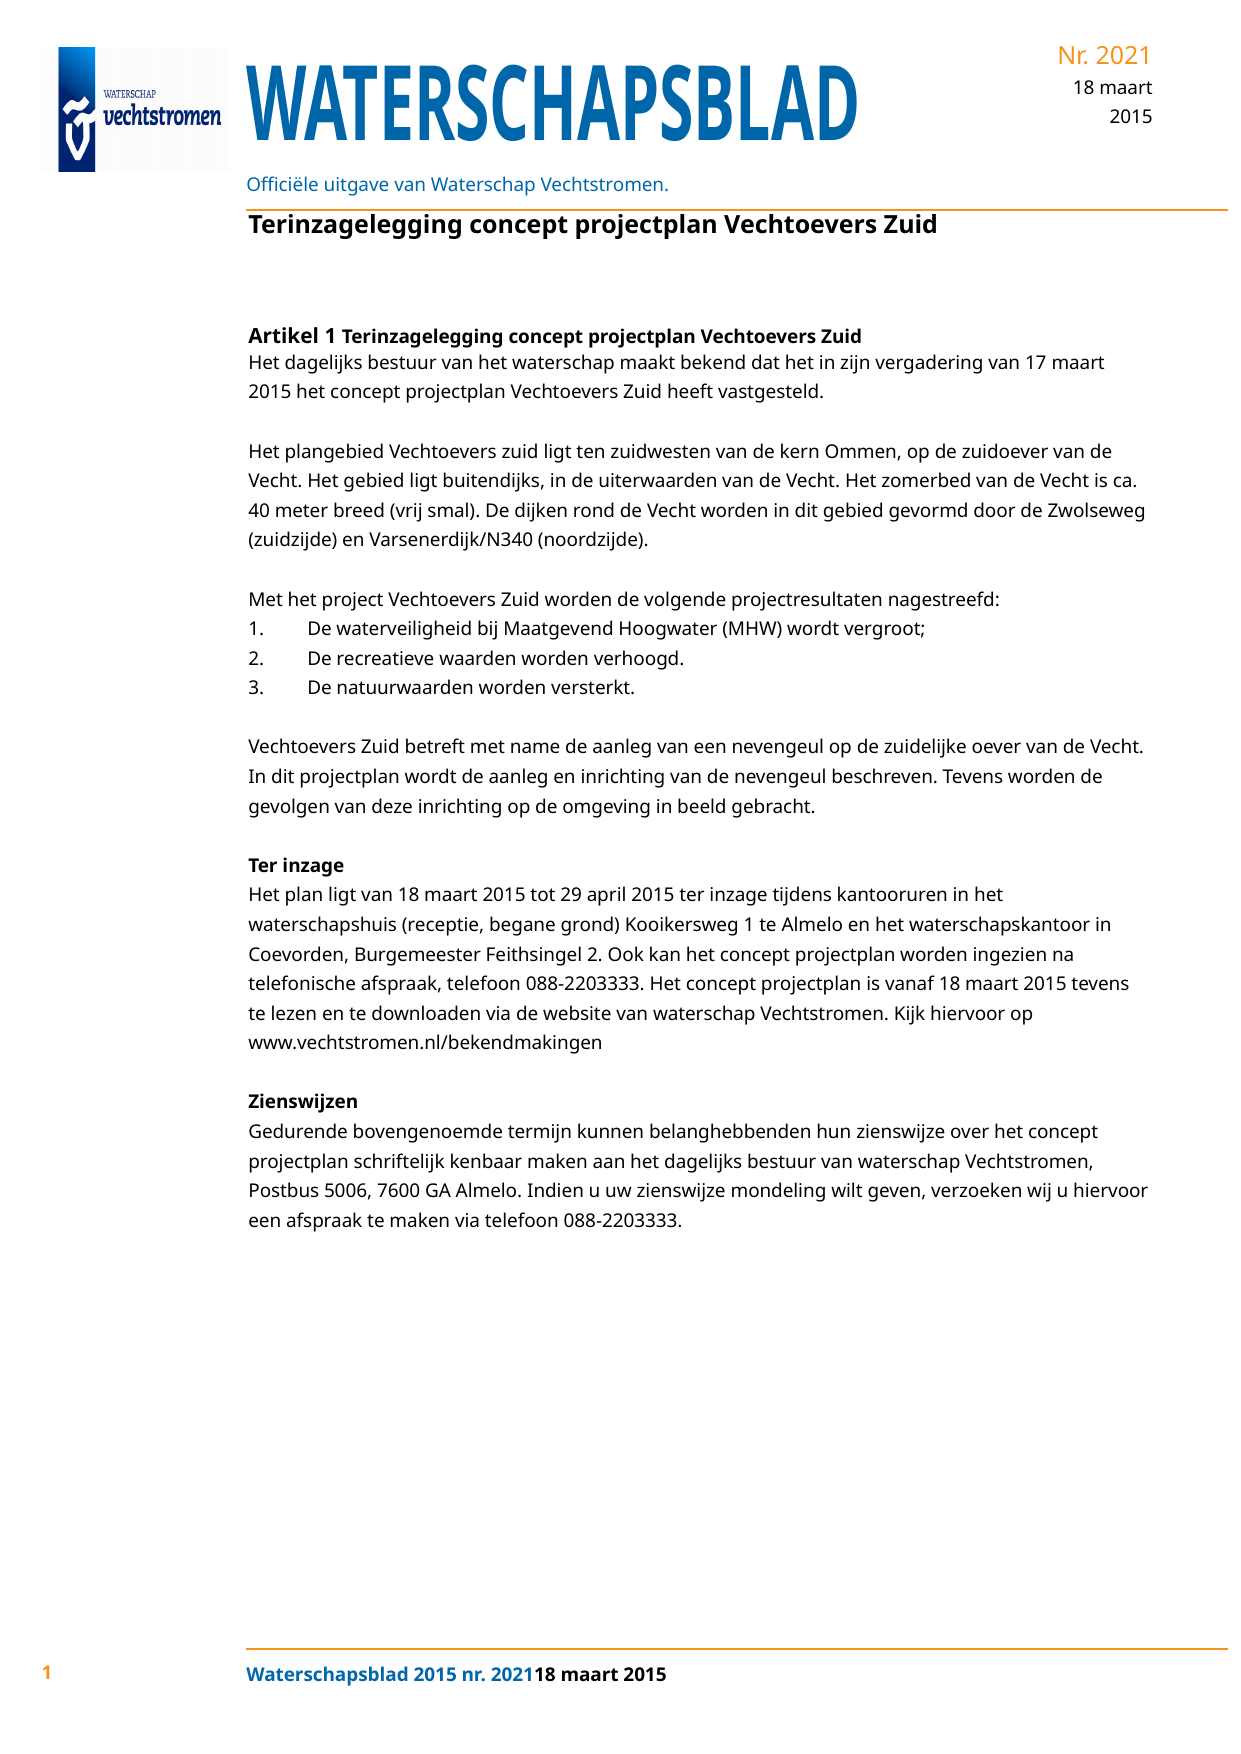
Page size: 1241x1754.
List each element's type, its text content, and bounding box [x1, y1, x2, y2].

text Ter inzage [248, 852, 1152, 878]
text Het plan ligt van 18 maart 2015 tot 29 april 2015 ter inzage tijdens kantooruren in het waterschapshuis (receptie, begane grond) Kooikersweg 1 te Almelo en het waterschapskantoor in Coevorden, Burgemeester Feithsingel 2. Ook kan het concept projectplan worden ingezien na telefonische afspraak, telefoon 088-2203333. Het concept projectplan is vanaf 18 maart 2015 tevens te lezen en te downloaden via de website van waterschap Vechtstromen. Kijk hiervoor op www.vechtstromen.nl/bekendmakingen [248, 882, 1152, 1055]
list De waterveiligheid bij Maatgevend Hoogwater (MHW) wordt vergroot; [248, 615, 1152, 641]
text Zienswijzen [248, 1089, 1152, 1114]
text Vechtoevers Zuid betreft met name de aanleg van een nevengeul op de zuidelijke oever van de Vecht. In dit projectplan wordt de aanleg en inrichting van de nevengeul beschreven. Tevens worden de gevolgen van deze inrichting op de omgeving in beeld gebracht. [248, 734, 1152, 819]
text Gedurende bovengenoemde termijn kunnen belanghebbenden hun zienswijze over het concept projectplan schriftelijk kenbaar maken aan het dagelijks bestuur van waterschap Vechtstromen, Postbus 5006, 7600 GA Almelo. Indien u uw zienswijze mondeling wilt geven, verzoeken wij u hiervoor een afspraak te maken via telefoon 088-2203333. [248, 1118, 1152, 1233]
text Het plangebied Vechtoevers zuid ligt ten zuidwesten van de kern Ommen, op de zuidoever van de Vecht. Het gebied ligt buitendijks, in de uiterwaarden van de Vecht. Het zomerbed van de Vecht is ca. 40 meter breed (vrij smal). De dijken rond de Vecht worden in dit gebied gevormd door de Zwolseweg (zuidzijde) en Varsenerdijk/N340 (noordzijde). [248, 438, 1152, 552]
list De natuurwaarden worden versterkt. [248, 674, 1152, 700]
text Terinzagelegging concept projectplan Vechtoevers Zuid [248, 211, 1152, 241]
text Het dagelijks bestuur van het waterschap maakt bekend dat het in zijn vergadering van 17 maart 2015 het concept projectplan Vechtoevers Zuid heeft vastgesteld. [248, 349, 1152, 404]
list De recreatieve waarden worden verhoogd. [248, 645, 1152, 671]
text Met het project Vechtoevers Zuid worden de volgende projectresultaten nagestreefd: [248, 586, 1152, 612]
text Artikel 1 Terinzagelegging concept projectplan Vechtoevers Zuid [248, 321, 1152, 349]
picture [41, 47, 231, 172]
